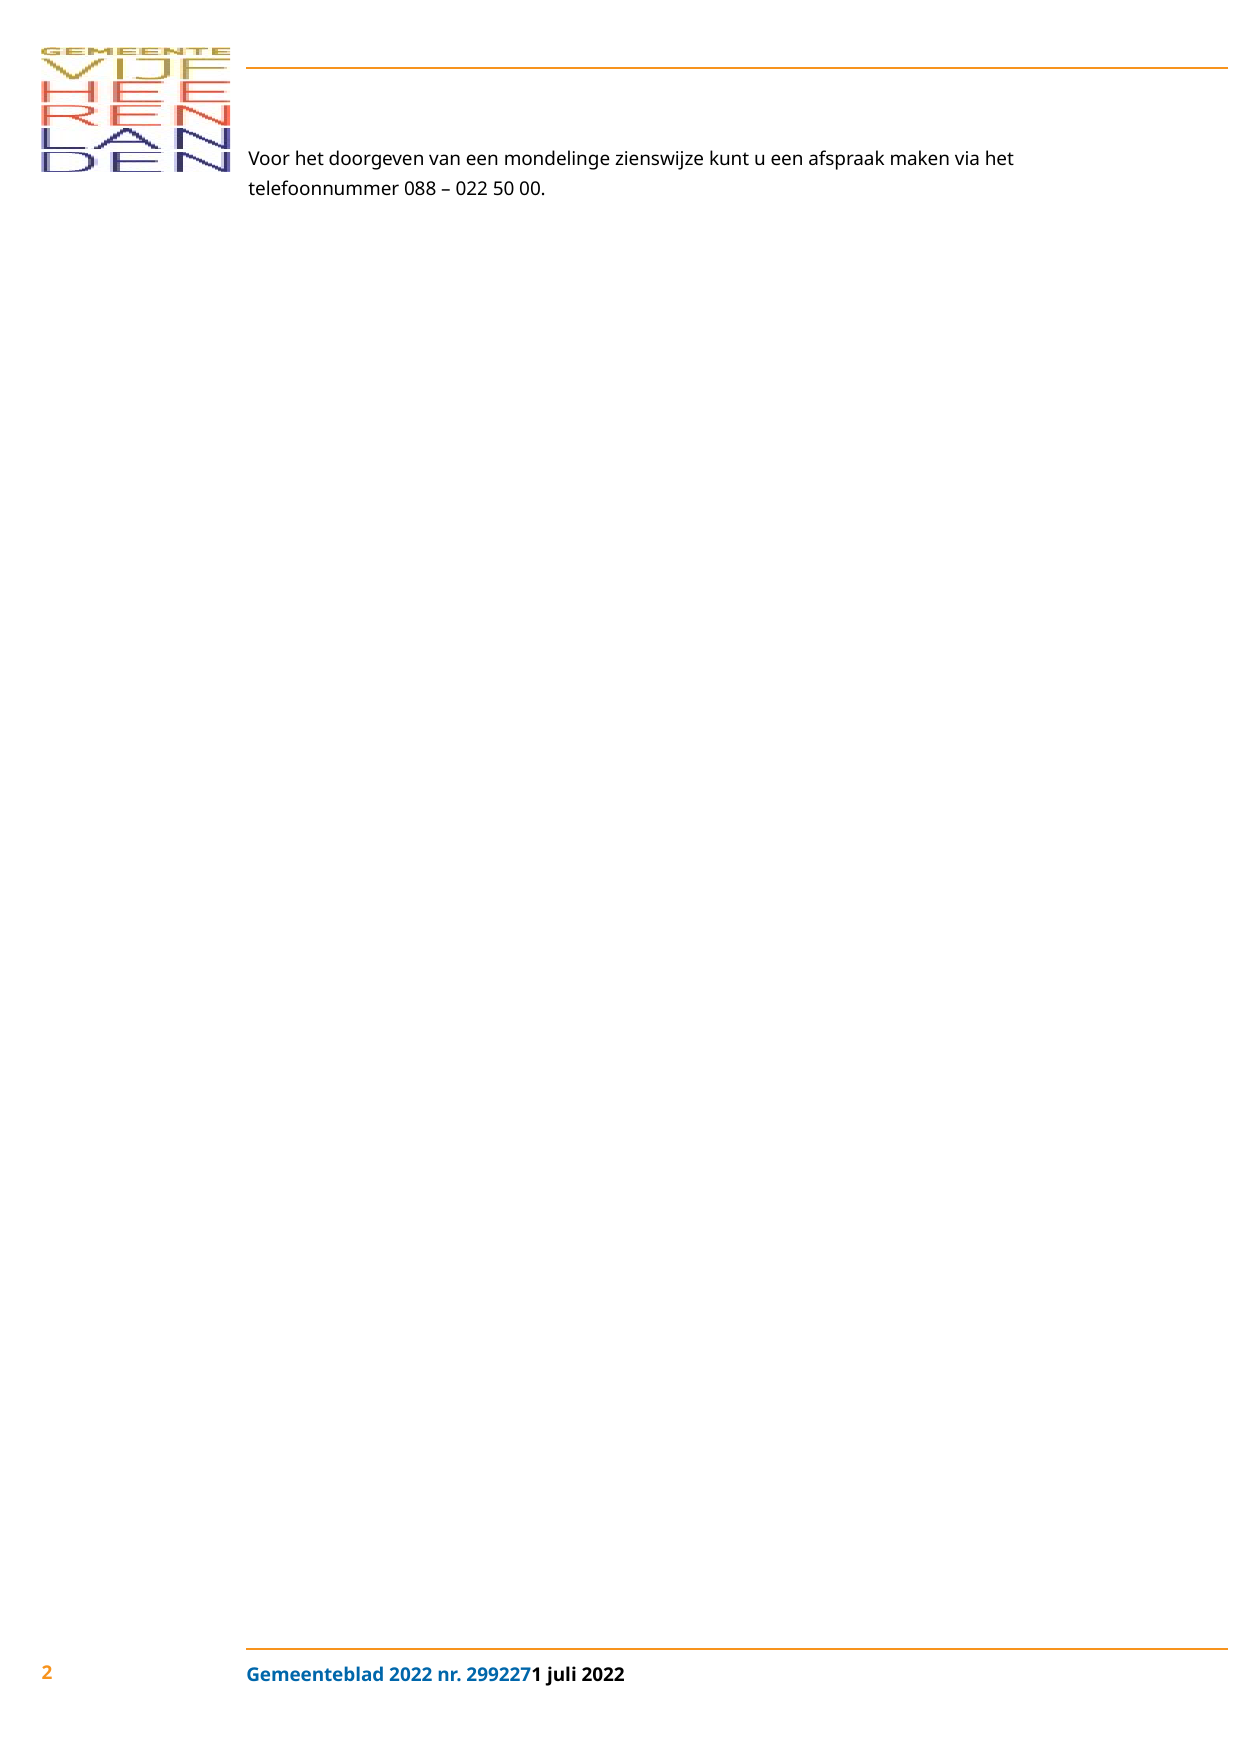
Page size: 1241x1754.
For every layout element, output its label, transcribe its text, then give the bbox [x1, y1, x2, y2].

text Voor het doorgeven van een mondelinge zienswijze kunt u een afspraak maken via het telefoonnummer 088 – 022 50 00. [248, 145, 1152, 201]
picture [41, 47, 231, 172]
